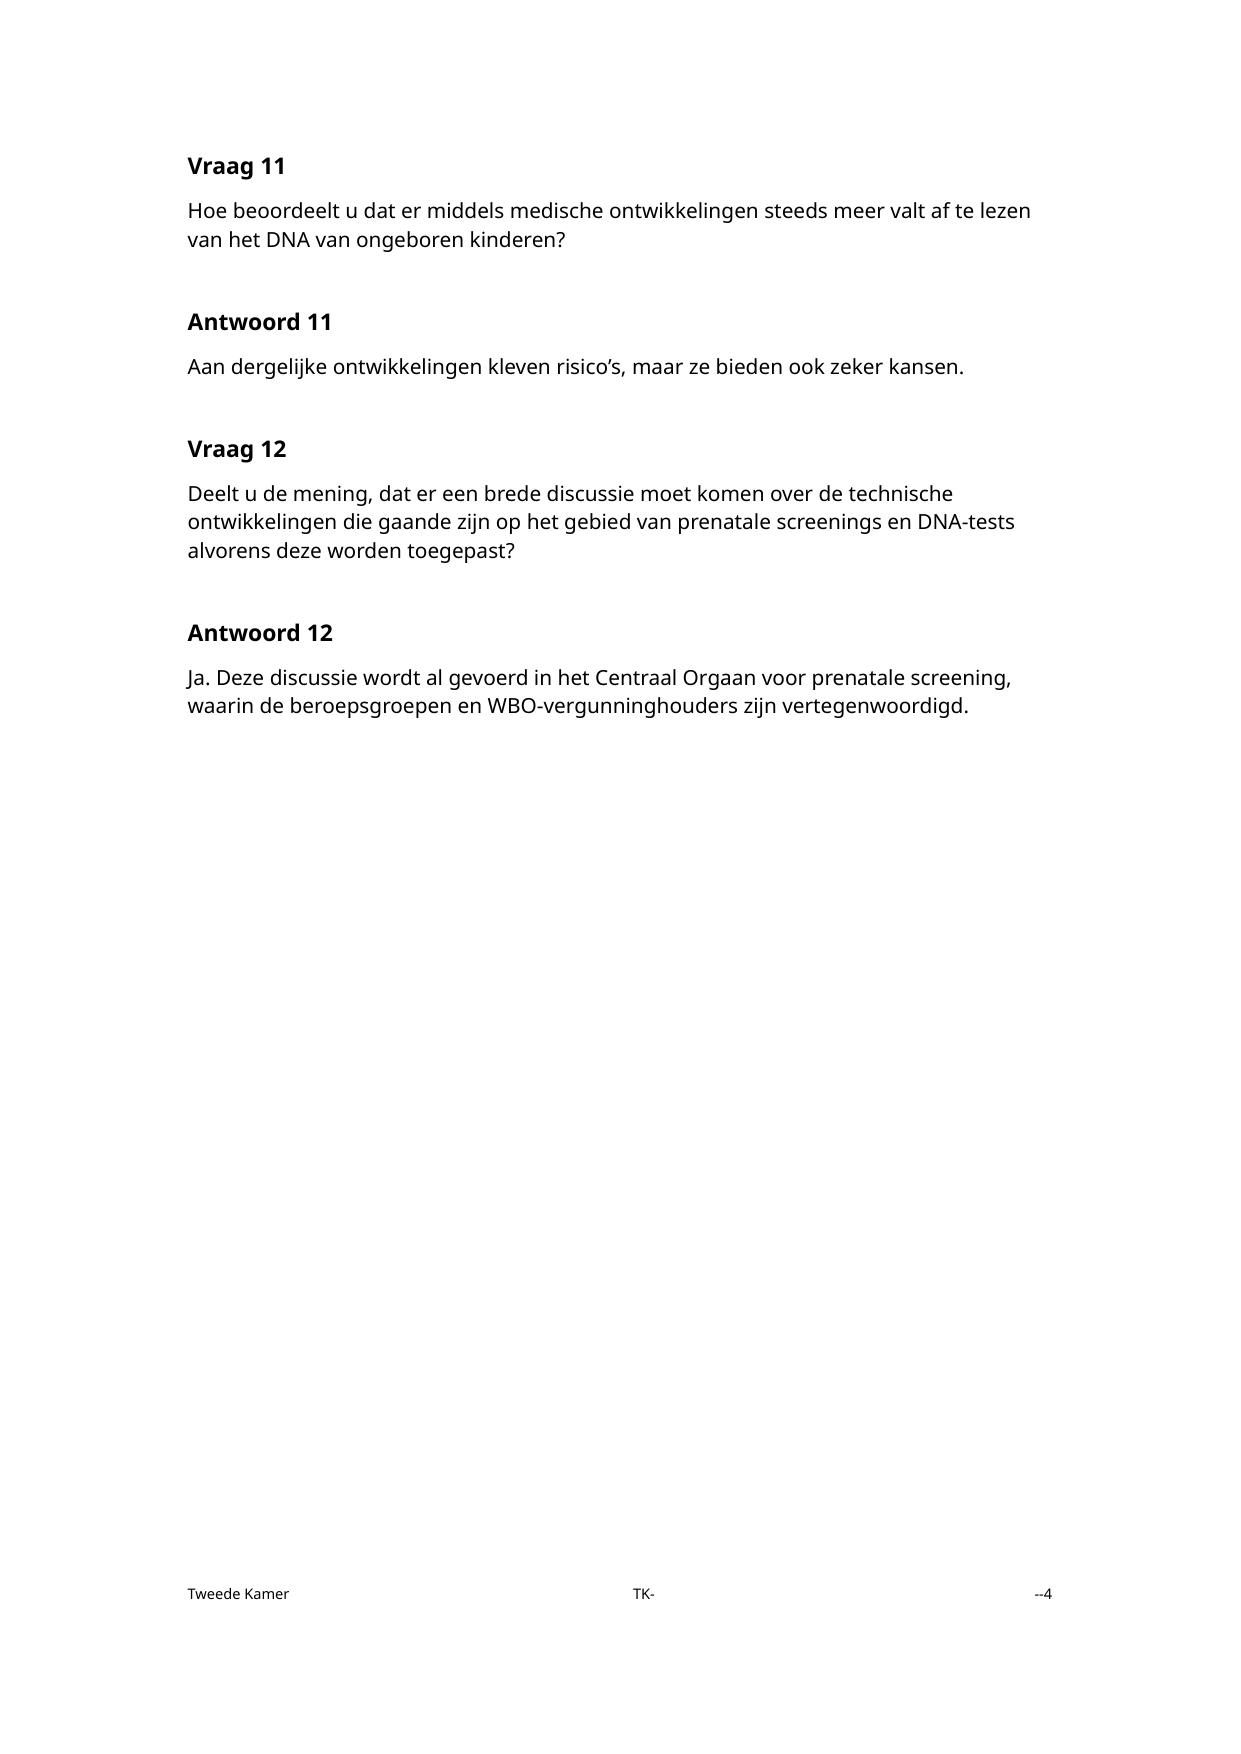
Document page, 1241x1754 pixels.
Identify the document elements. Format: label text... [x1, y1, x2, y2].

subtitle Antwoord 12 [187, 617, 1053, 648]
text Ja. Deze discussie wordt al gevoerd in het Centraal Orgaan voor prenatale screening, waarin de beroepsgroepen en WBO-vergunninghouders zijn vertegenwoordigd. [187, 663, 1053, 720]
subtitle Vraag 11 [187, 150, 1053, 181]
text Deelt u de mening, dat er een brede discussie moet komen over de technische ontwikkelingen die gaande zijn op het gebied van prenatale screenings en DNA-tests alvorens deze worden toegepast? [187, 479, 1053, 564]
text Aan dergelijke ontwikkelingen kleven risico’s, maar ze bieden ook zeker kansen. [187, 352, 1053, 380]
text Hoe beoordeelt u dat er middels medische ontwikkelingen steeds meer valt af te lezen van het DNA van ongeboren kinderen? [187, 196, 1053, 253]
subtitle Vraag 12 [187, 433, 1053, 464]
subtitle Antwoord 11 [187, 306, 1053, 337]
